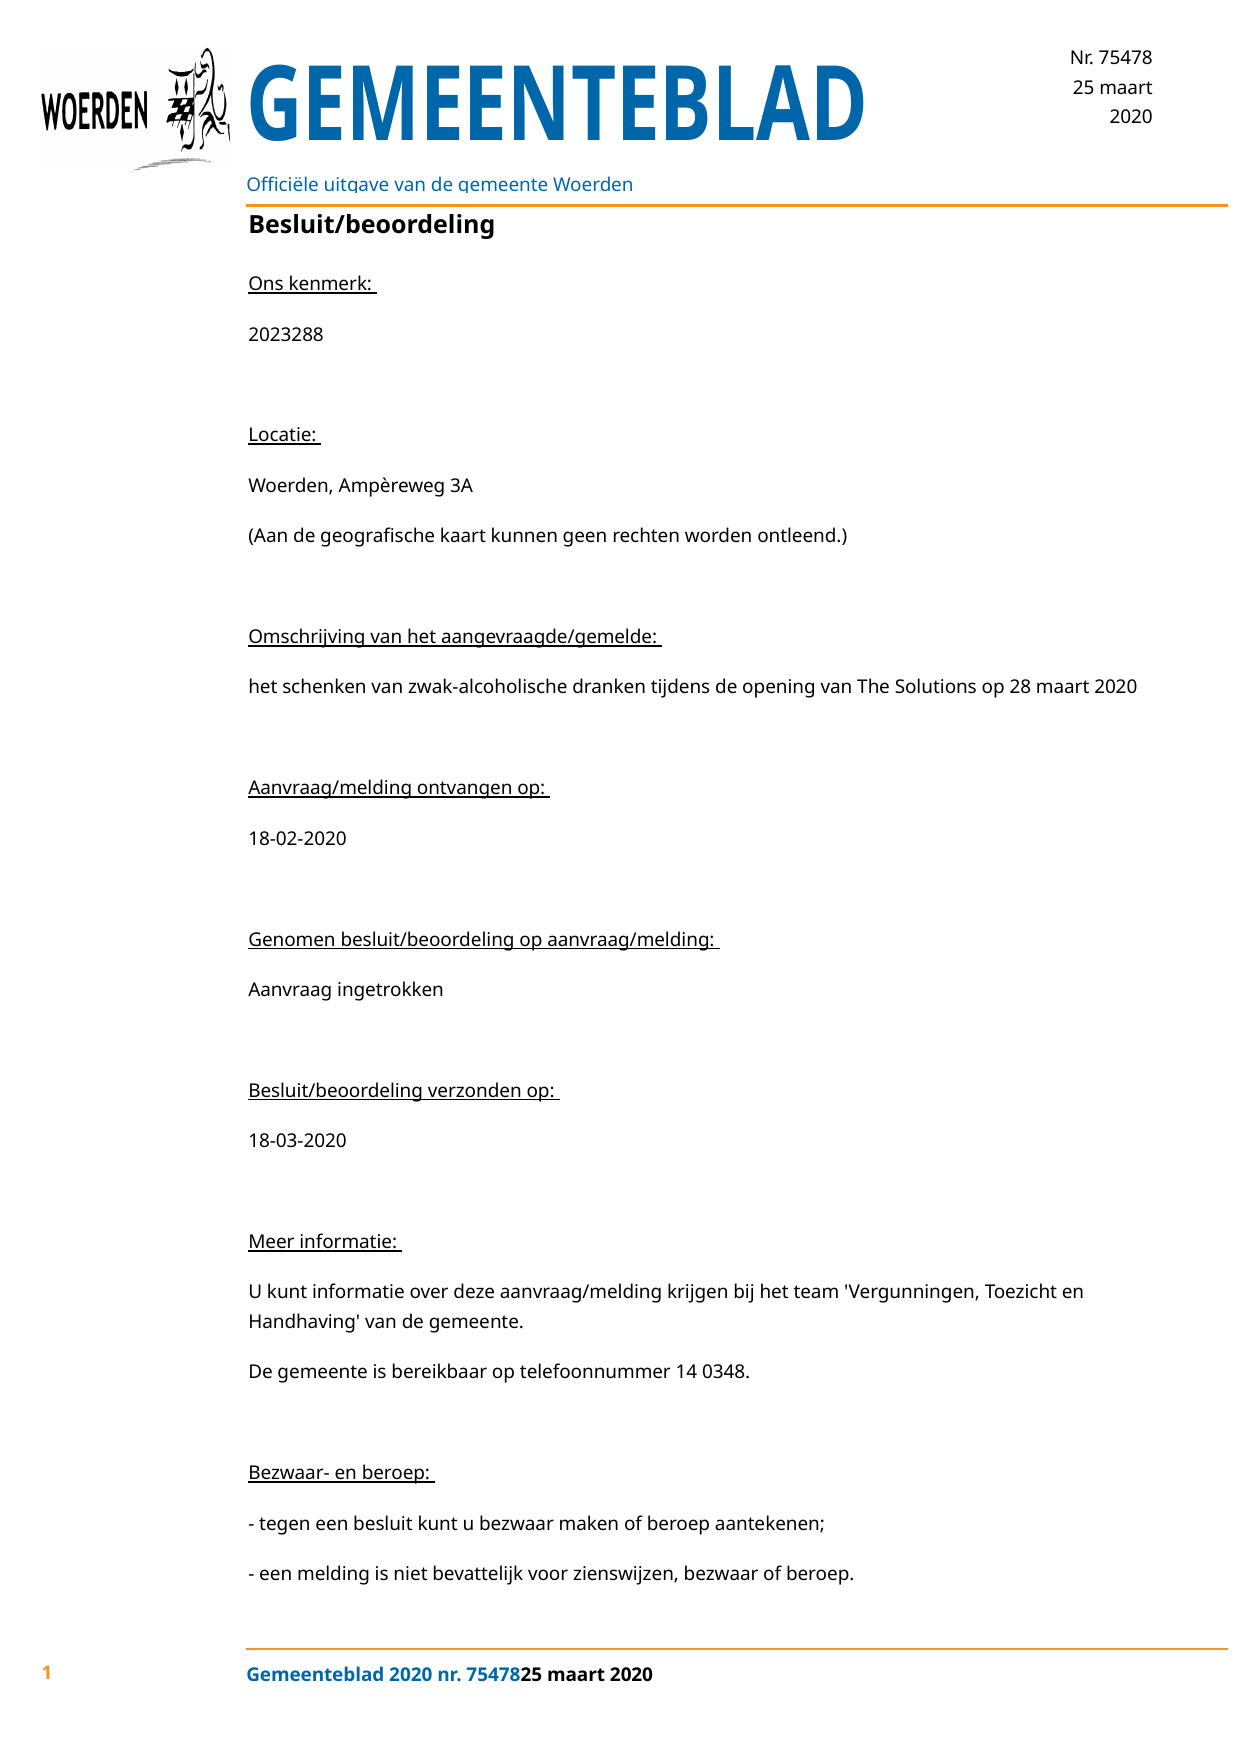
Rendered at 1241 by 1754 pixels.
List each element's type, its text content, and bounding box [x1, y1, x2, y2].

text Ons kenmerk: [248, 270, 1152, 296]
text Meer informatie: [248, 1228, 1152, 1254]
text Bezwaar- en beroep: [248, 1459, 1152, 1485]
text het schenken van zwak-alcoholische dranken tijdens de opening van The Solutions op 28 maart 2020 [248, 674, 1152, 699]
text (Aan de geografische kaart kunnen geen rechten worden ontleend.) [248, 522, 1152, 548]
text 2023288 [248, 321, 1152, 346]
text Aanvraag/melding ontvangen op: [248, 774, 1152, 800]
text Omschrijving van het aangevraagde/gemelde: [248, 623, 1152, 649]
text Locatie: [248, 422, 1152, 447]
text 18-03-2020 [248, 1127, 1152, 1153]
text - een melding is niet bevattelijk voor zienswijzen, bezwaar of beroep. [248, 1560, 1152, 1586]
text Genomen besluit/beoordeling op aanvraag/melding: [248, 926, 1152, 951]
text Aanvraag ingetrokken [248, 976, 1152, 1002]
text - tegen een besluit kunt u bezwaar maken of beroep aantekenen; [248, 1510, 1152, 1536]
text 18-02-2020 [248, 825, 1152, 851]
text Besluit/beoordeling verzonden op: [248, 1077, 1152, 1103]
text U kunt informatie over deze aanvraag/melding krijgen bij het team 'Vergunningen, Toezicht en Handhaving' van de gemeente. [248, 1279, 1152, 1334]
text Woerden, Ampèreweg 3A [248, 472, 1152, 498]
text De gemeente is bereikbaar op telefoonnummer 14 0348. [248, 1359, 1152, 1384]
picture [41, 47, 231, 172]
text Besluit/beoordeling [248, 207, 1152, 241]
